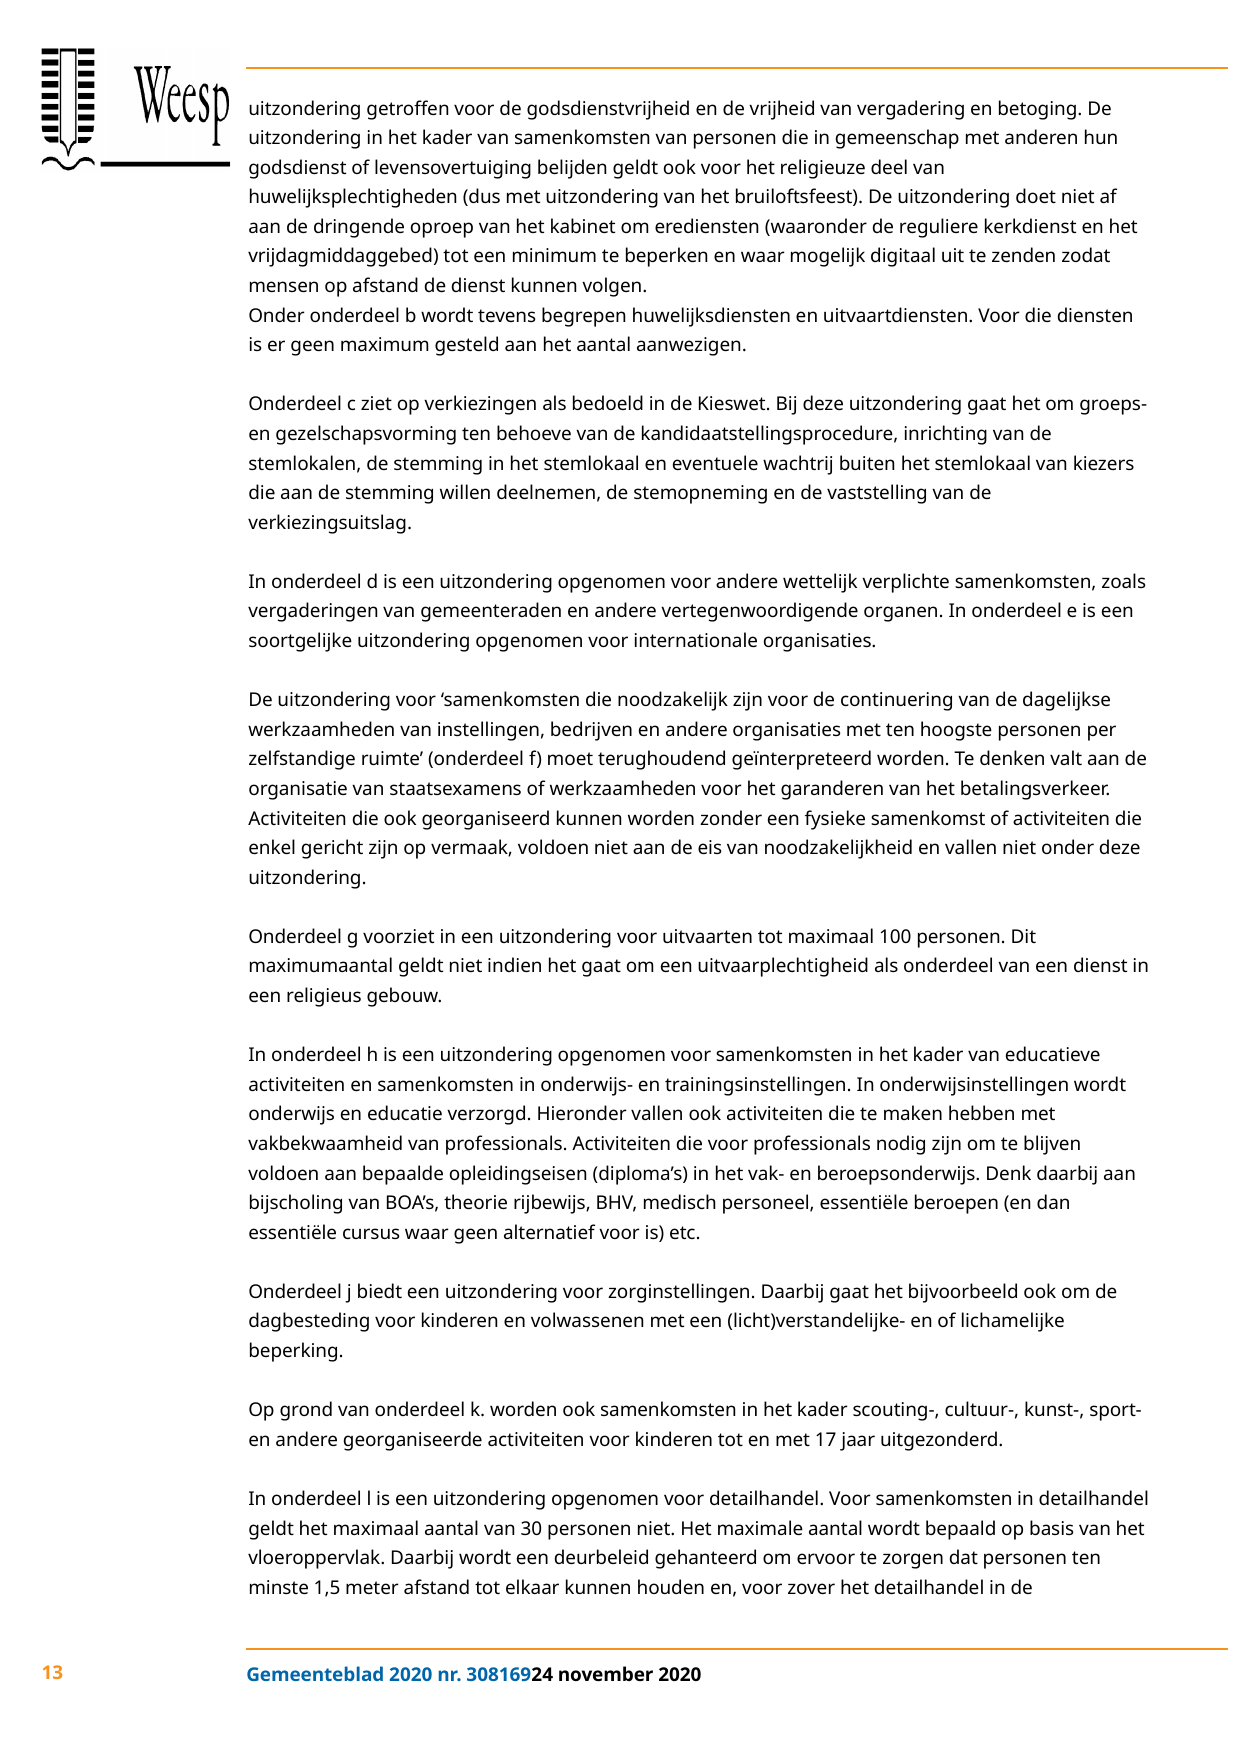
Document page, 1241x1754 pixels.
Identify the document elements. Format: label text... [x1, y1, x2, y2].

text In onderdeel d is een uitzondering opgenomen voor andere wettelijk verplichte samenkomsten, zoals vergaderingen van gemeenteraden en andere vertegenwoordigende organen. In onderdeel e is een soortgelijke uitzondering opgenomen voor internationale organisaties. [248, 568, 1152, 653]
text Onderdeel c ziet op verkiezingen als bedoeld in de Kieswet. Bij deze uitzondering gaat het om groeps- en gezelschapsvorming ten behoeve van de kandidaatstellingsprocedure, inrichting van de stemlokalen, de stemming in het stemlokaal en eventuele wachtrij buiten het stemlokaal van kiezers die aan de stemming willen deelnemen, de stemopneming en de vaststelling van de verkiezingsuitslag. [248, 391, 1152, 535]
text uitzondering getroffen voor de godsdienstvrijheid en de vrijheid van vergadering en betoging. De uitzondering in het kader van samenkomsten van personen die in gemeenschap met anderen hun godsdienst of levensovertuiging belijden geldt ook voor het religieuze deel van huwelijksplechtigheden (dus met uitzondering van het bruiloftsfeest). De uitzondering doet niet af aan de dringende oproep van het kabinet om erediensten (waaronder de reguliere kerkdienst en het vrijdagmiddaggebed) tot een minimum te beperken en waar mogelijk digitaal uit te zenden zodat mensen op afstand de dienst kunnen volgen. [248, 95, 1152, 298]
text Onderdeel g voorziet in een uitzondering voor uitvaarten tot maximaal 100 personen. Dit maximumaantal geldt niet indien het gaat om een uitvaarplechtigheid als onderdeel van een dienst in een religieus gebouw. [248, 923, 1152, 1008]
text De uitzondering voor ‘samenkomsten die noodzakelijk zijn voor de continuering van de dagelijkse werkzaamheden van instellingen, bedrijven en andere organisaties met ten hoogste personen per zelfstandige ruimte’ (onderdeel f) moet terughoudend geïnterpreteerd worden. Te denken valt aan de organisatie van staatsexamens of werkzaamheden voor het garanderen van het betalingsverkeer. Activiteiten die ook georganiseerd kunnen worden zonder een fysieke samenkomst of activiteiten die enkel gericht zijn op vermaak, voldoen niet aan de eis van noodzakelijkheid en vallen niet onder deze uitzondering. [248, 686, 1152, 890]
text In onderdeel h is een uitzondering opgenomen voor samenkomsten in het kader van educatieve activiteiten en samenkomsten in onderwijs- en trainingsinstellingen. In onderwijsinstellingen wordt onderwijs en educatie verzorgd. Hieronder vallen ook activiteiten die te maken hebben met vakbekwaamheid van professionals. Activiteiten die voor professionals nodig zijn om te blijven voldoen aan bepaalde opleidingseisen (diploma’s) in het vak- en beroepsonderwijs. Denk daarbij aan bijscholing van BOA’s, theorie rijbewijs, BHV, medisch personeel, essentiële beroepen (en dan essentiële cursus waar geen alternatief voor is) etc. [248, 1041, 1152, 1245]
picture [41, 47, 231, 172]
text Op grond van onderdeel k. worden ook samenkomsten in het kader scouting-, cultuur-, kunst-, sport- en andere georganiseerde activiteiten voor kinderen tot en met 17 jaar uitgezonderd. [248, 1396, 1152, 1452]
text In onderdeel l is een uitzondering opgenomen voor detailhandel. Voor samenkomsten in detailhandel geldt het maximaal aantal van 30 personen niet. Het maximale aantal wordt bepaald op basis van het vloeroppervlak. Daarbij wordt een deurbeleid gehanteerd om ervoor te zorgen dat personen ten minste 1,5 meter afstand tot elkaar kunnen houden en, voor zover het detailhandel in de [248, 1485, 1152, 1600]
text Onderdeel j biedt een uitzondering voor zorginstellingen. Daarbij gaat het bijvoorbeeld ook om de dagbesteding voor kinderen en volwassenen met een (licht)verstandelijke- en of lichamelijke beperking. [248, 1278, 1152, 1363]
text Onder onderdeel b wordt tevens begrepen huwelijksdiensten en uitvaartdiensten. Voor die diensten is er geen maximum gesteld aan het aantal aanwezigen. [248, 302, 1152, 357]
